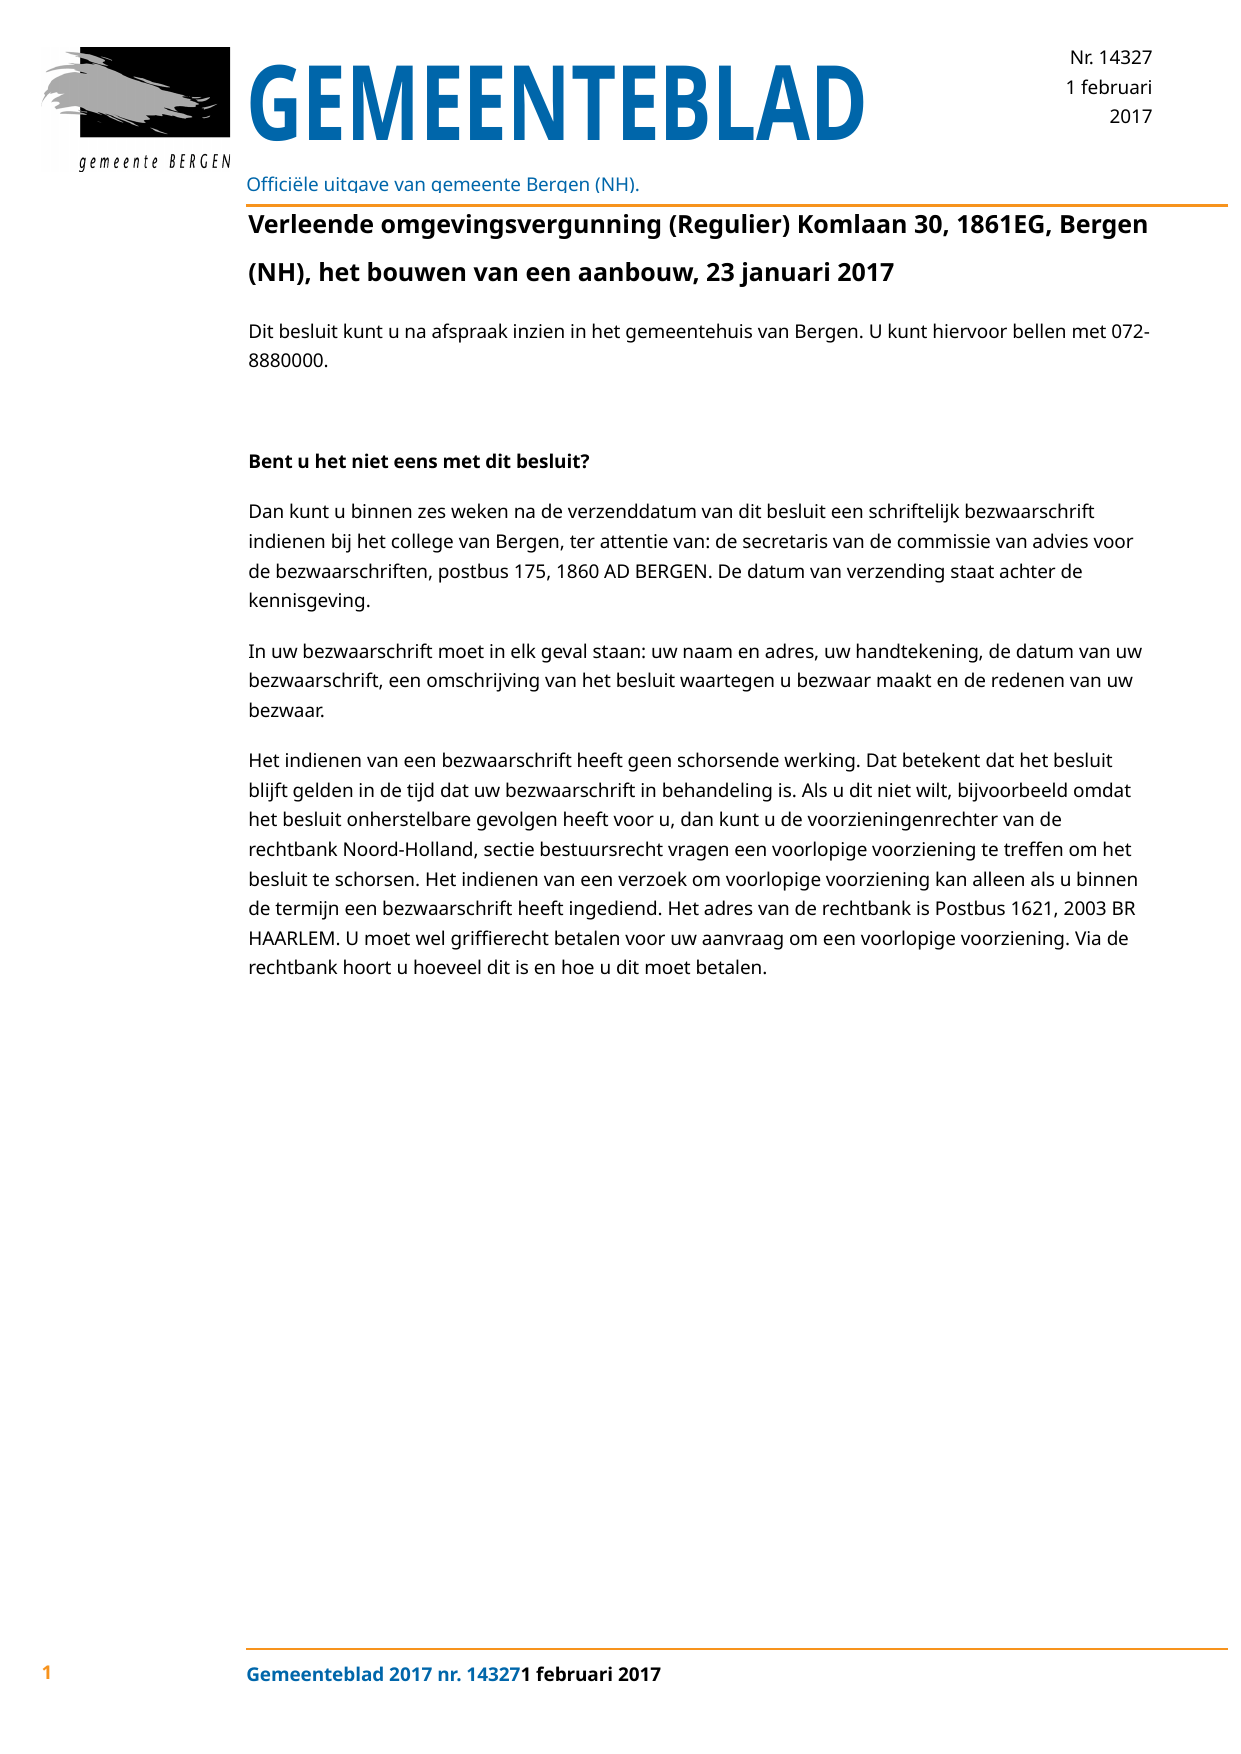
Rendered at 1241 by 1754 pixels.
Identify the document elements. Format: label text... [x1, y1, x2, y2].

text Bent u het niet eens met dit besluit? [248, 448, 1152, 474]
text Verleende omgevingsvergunning (Regulier) Komlaan 30, 1861EG, Bergen (NH), het bouwen van een aanbouw, 23 januari 2017 [248, 207, 1152, 288]
text Dit besluit kunt u na afspraak inzien in het gemeentehuis van Bergen. U kunt hiervoor bellen met 072-8880000. [248, 318, 1152, 373]
text Dan kunt u binnen zes weken na de verzenddatum van dit besluit een schriftelijk bezwaarschrift indienen bij het college van Bergen, ter attentie van: de secretaris van de commissie van advies voor de bezwaarschriften, postbus 175, 1860 AD BERGEN. De datum van verzending staat achter de kennisgeving. [248, 499, 1152, 613]
text In uw bezwaarschrift moet in elk geval staan: uw naam en adres, uw handtekening, de datum van uw bezwaarschrift, een omschrijving van het besluit waartegen u bezwaar maakt en de redenen van uw bezwaar. [248, 638, 1152, 723]
text Het indienen van een bezwaarschrift heeft geen schorsende werking. Dat betekent dat het besluit blijft gelden in de tijd dat uw bezwaarschrift in behandeling is. Als u dit niet wilt, bijvoorbeeld omdat het besluit onherstelbare gevolgen heeft voor u, dan kunt u de voorzieningenrechter van de rechtbank Noord-Holland, sectie bestuursrecht vragen een voorlopige voorziening te treffen om het besluit te schorsen. Het indienen van een verzoek om voorlopige voorziening kan alleen als u binnen de termijn een bezwaarschrift heeft ingediend. Het adres van de rechtbank is Postbus 1621, 2003 BR HAARLEM. U moet wel griffierecht betalen voor uw aanvraag om een voorlopige voorziening. Via de rechtbank hoort u hoeveel dit is en hoe u dit moet betalen. [248, 747, 1152, 980]
picture [41, 47, 231, 172]
